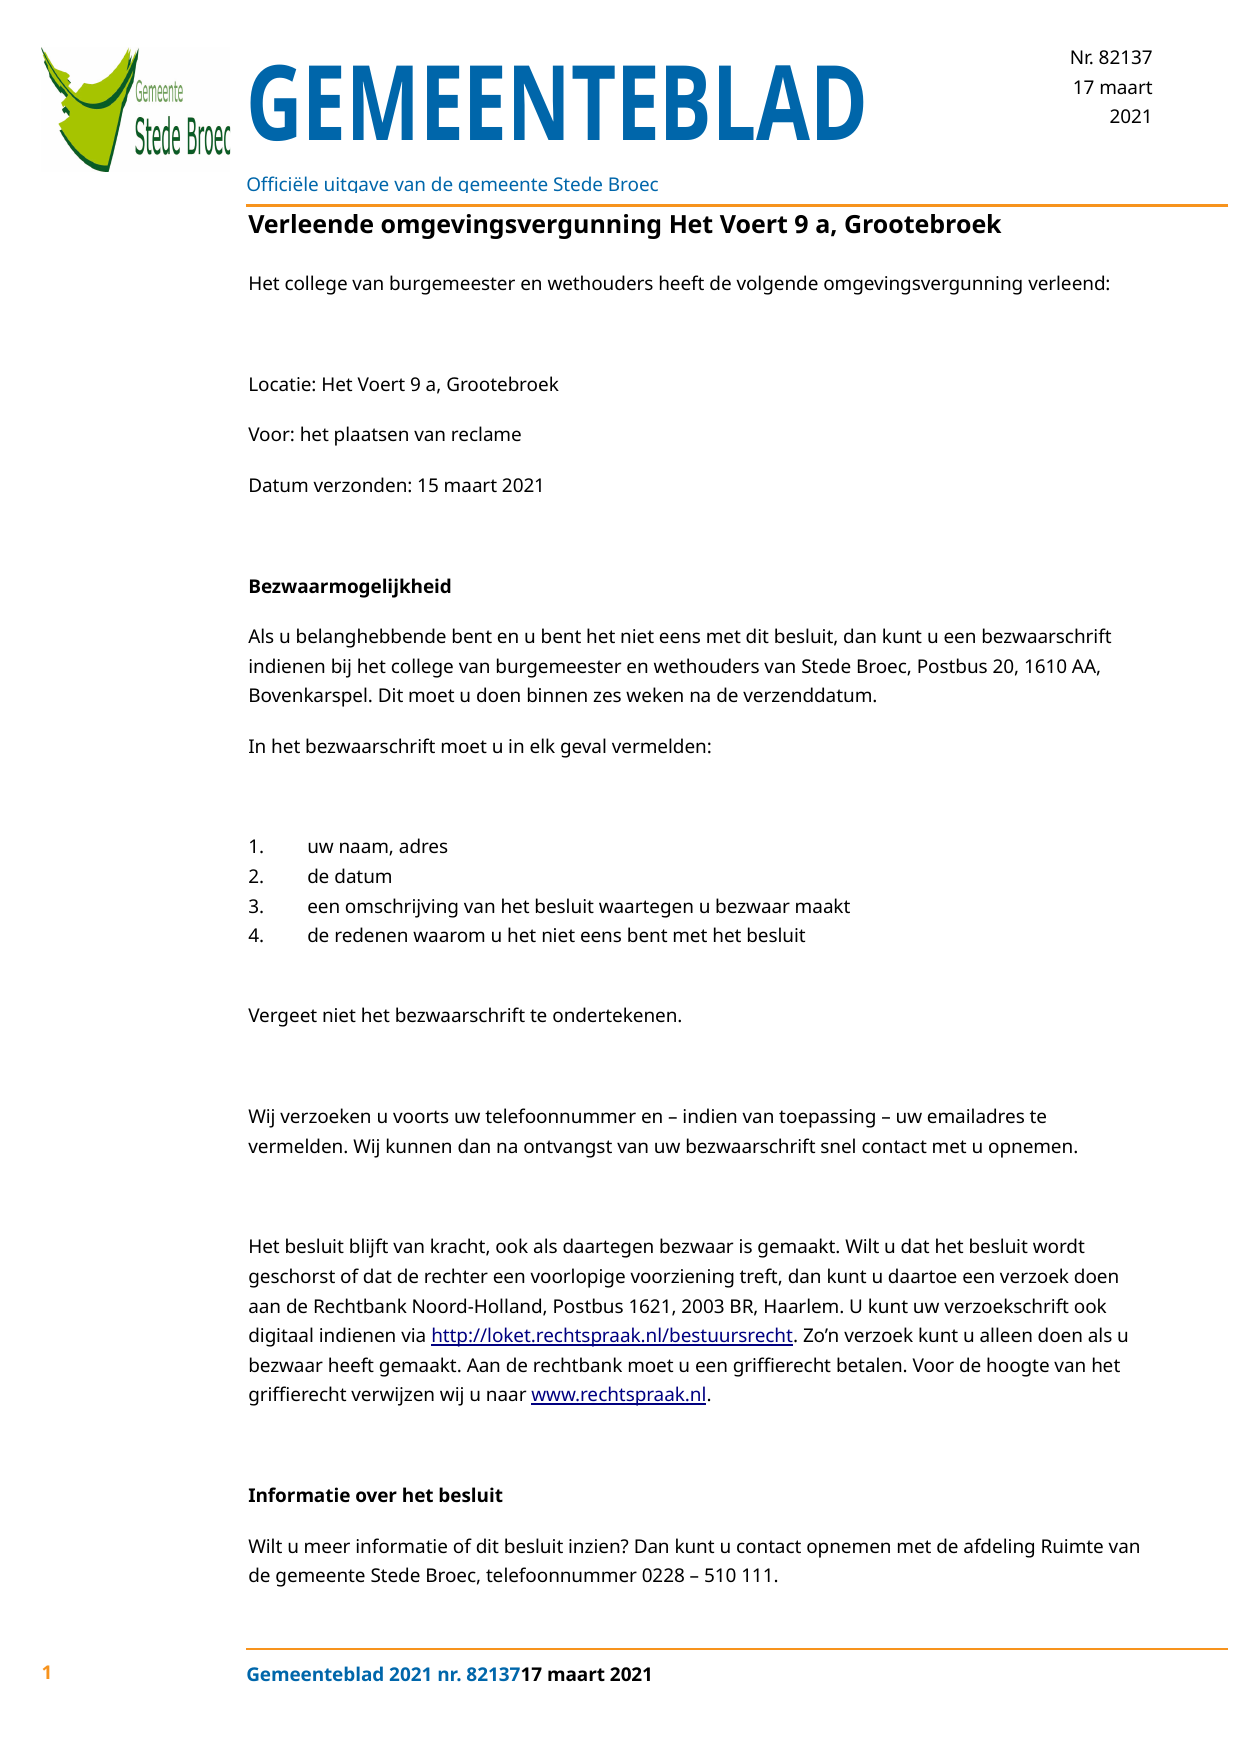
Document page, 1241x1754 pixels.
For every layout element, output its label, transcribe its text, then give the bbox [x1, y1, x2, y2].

text Voor: het plaatsen van reclame [248, 422, 1152, 447]
list de datum [248, 863, 1152, 889]
picture [41, 47, 231, 172]
text Verleende omgevingsvergunning Het Voert 9 a, Grootebroek [248, 207, 1152, 241]
list de redenen waarom u het niet eens bent met het besluit [248, 922, 1152, 948]
list uw naam, adres [248, 834, 1152, 859]
text Het college van burgemeester en wethouders heeft de volgende omgevingsvergunning verleend: [248, 270, 1152, 296]
text Het besluit blijft van kracht, ook als daartegen bezwaar is gemaakt. Wilt u dat het besluit wordt geschorst of dat de rechter een voorlopige voorziening treft, dan kunt u daartoe een verzoek doen aan de Rechtbank Noord-Holland, Postbus 1621, 2003 BR, Haarlem. U kunt uw verzoekschrift ook digitaal indienen via http://loket.rechtspraak.nl/bestuursrecht. Zo’n verzoek kunt u alleen doen als u bezwaar heeft gemaakt. Aan de rechtbank moet u een griffierecht betalen. Voor de hoogte van het griffierecht verwijzen wij u naar www.rechtspraak.nl. [248, 1234, 1152, 1407]
text Wilt u meer informatie of dit besluit inzien? Dan kunt u contact opnemen met de afdeling Ruimte van de gemeente Stede Broec, telefoonnummer 0228 – 510 111. [248, 1533, 1152, 1588]
text In het bezwaarschrift moet u in elk geval vermelden: [248, 733, 1152, 758]
text Datum verzonden: 15 maart 2021 [248, 472, 1152, 498]
list een omschrijving van het besluit waartegen u bezwaar maakt [248, 893, 1152, 918]
text Locatie: Het Voert 9 a, Grootebroek [248, 371, 1152, 397]
text Wij verzoeken u voorts uw telefoonnummer en – indien van toepassing – uw emailadres te vermelden. Wij kunnen dan na ontvangst van uw bezwaarschrift snel contact met u opnemen. [248, 1103, 1152, 1158]
text Informatie over het besluit [248, 1482, 1152, 1508]
text Bezwaarmogelijkheid [248, 573, 1152, 598]
text Vergeet niet het bezwaarschrift te ondertekenen. [248, 1002, 1152, 1028]
text Als u belanghebbende bent en u bent het niet eens met dit besluit, dan kunt u een bezwaarschrift indienen bij het college van burgemeester en wethouders van Stede Broec, Postbus 20, 1610 AA, Bovenkarspel. Dit moet u doen binnen zes weken na de verzenddatum. [248, 623, 1152, 708]
